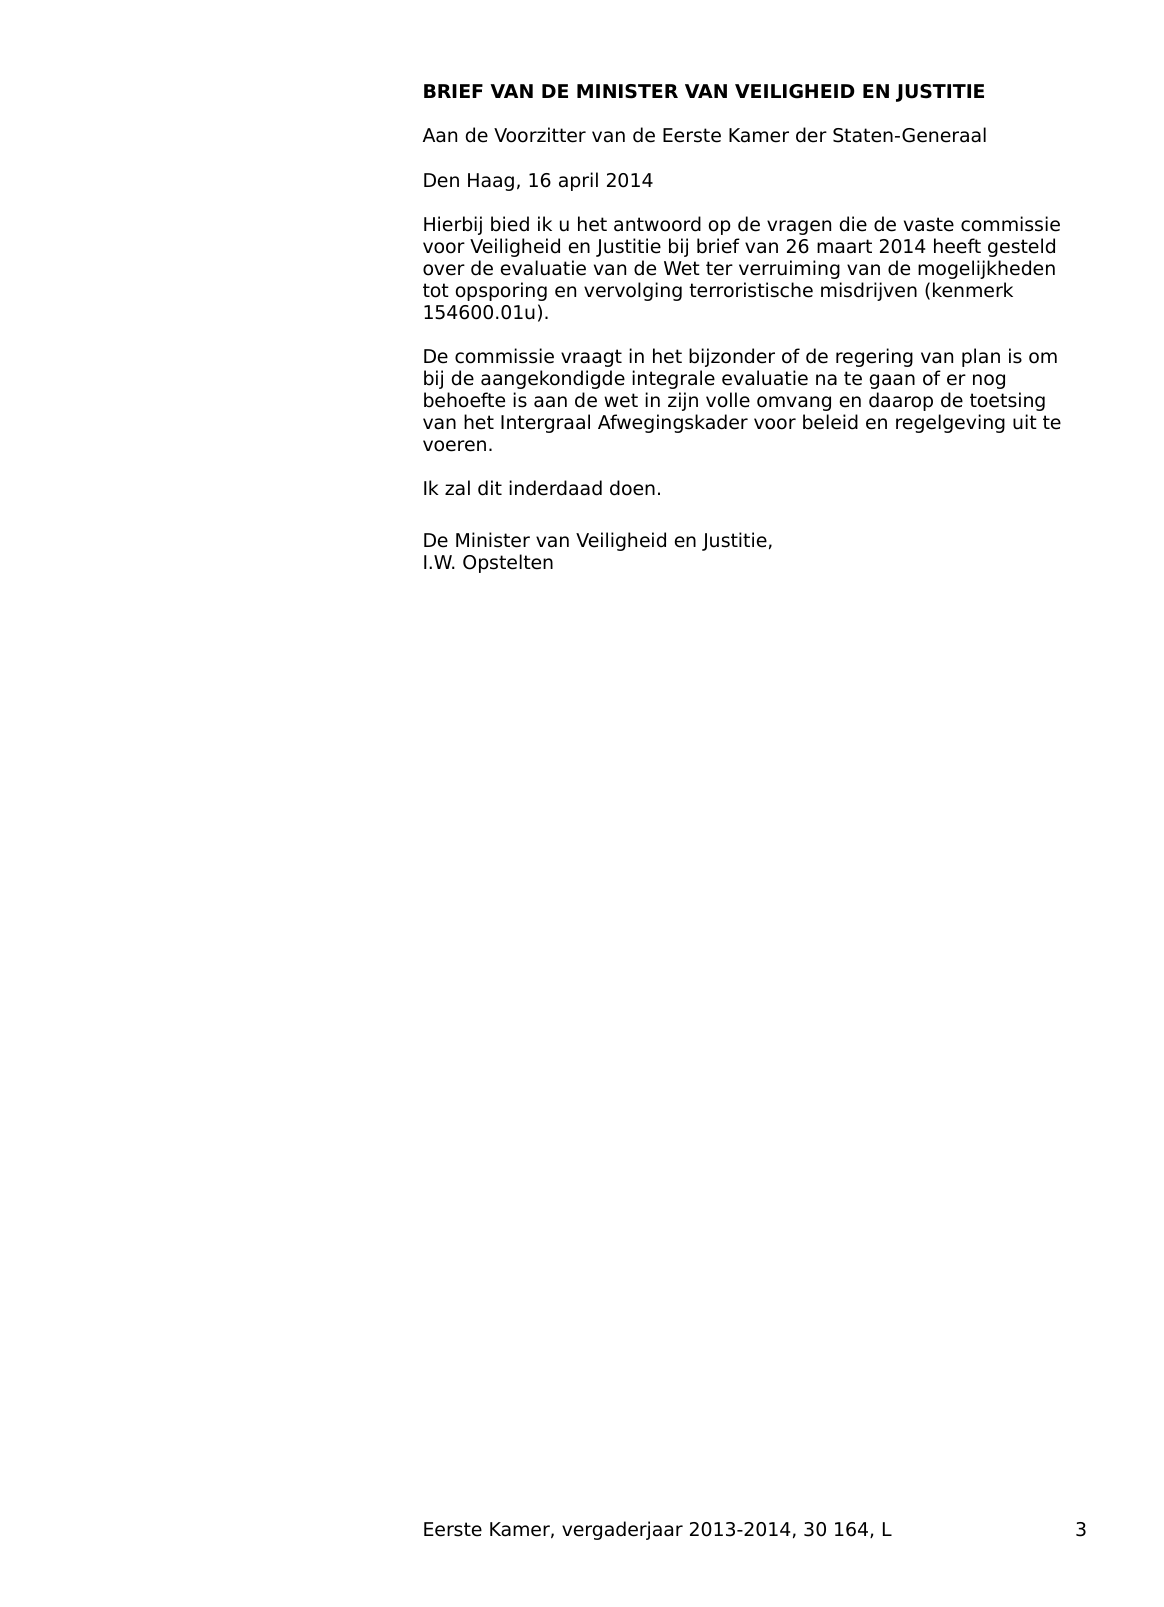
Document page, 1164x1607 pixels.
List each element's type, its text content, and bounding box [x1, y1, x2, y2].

text De commissie vraagt in het bijzonder of de regering van plan is om bij de aangekondigde integrale evaluatie na te gaan of er nog behoefte is aan de wet in zijn volle omvang en daarop de toetsing van het Intergraal Afwegingskader voor beleid en regelgeving uit te voeren. [422, 346, 1087, 456]
text Den Haag, 16 april 2014 [422, 169, 1087, 192]
subtitle BRIEF VAN DE MINISTER VAN VEILIGHEID EN JUSTITIE [422, 81, 1087, 103]
text Aan de Voorzitter van de Eerste Kamer der Staten-Generaal [422, 125, 1087, 147]
text De Minister van Veiligheid en Justitie, I.W. Opstelten [422, 530, 1087, 574]
text Hierbij bied ik u het antwoord op de vragen die de vaste commissie voor Veiligheid en Justitie bij brief van 26 maart 2014 heeft gesteld over de evaluatie van de Wet ter verruiming van de mogelijkheden tot opsporing en vervolging terroristische misdrijven (kenmerk 154600.01u). [422, 214, 1087, 324]
text Ik zal dit inderdaad doen. [422, 478, 1087, 500]
